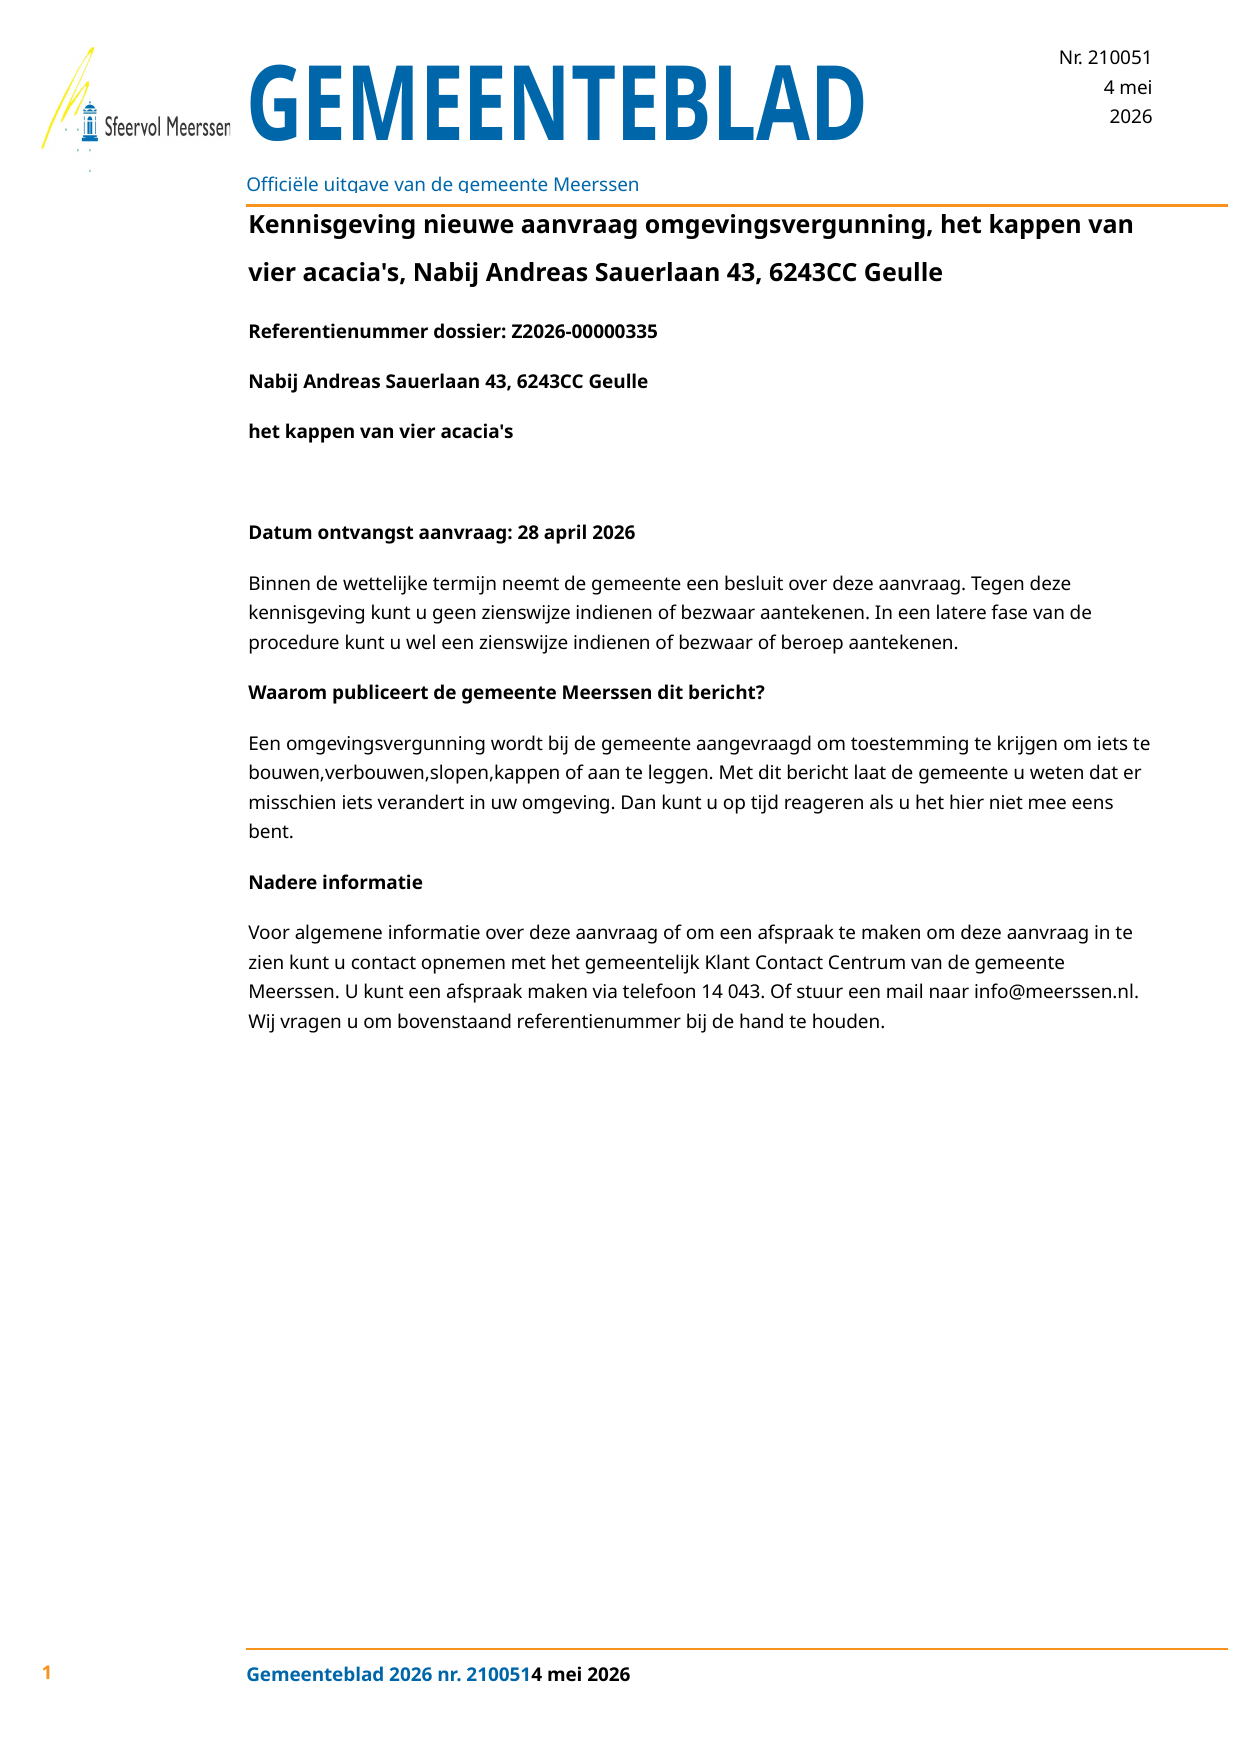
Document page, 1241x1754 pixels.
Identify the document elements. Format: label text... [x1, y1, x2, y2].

text Datum ontvangst aanvraag: 28 april 2026 [248, 519, 1152, 545]
text Een omgevingsvergunning wordt bij de gemeente aangevraagd om toestemming te krijgen om iets te bouwen,verbouwen,slopen,kappen of aan te leggen. Met dit bericht laat de gemeente u weten dat er misschien iets verandert in uw omgeving. Dan kunt u op tijd reageren als u het hier niet mee eens bent. [248, 730, 1152, 844]
text Binnen de wettelijke termijn neemt de gemeente een besluit over deze aanvraag. Tegen deze kennisgeving kunt u geen zienswijze indienen of bezwaar aantekenen. In een latere fase van de procedure kunt u wel een zienswijze indienen of bezwaar of beroep aantekenen. [248, 570, 1152, 655]
text Voor algemene informatie over deze aanvraag of om een afspraak te maken om deze aanvraag in te zien kunt u contact opnemen met het gemeentelijk Klant Contact Centrum van de gemeente Meerssen. U kunt een afspraak maken via telefoon 14 043. Of stuur een mail naar info@meerssen.nl. Wij vragen u om bovenstaand referentienummer bij de hand te houden. [248, 919, 1152, 1034]
text het kappen van vier acacia's [248, 419, 1152, 444]
text Waarom publiceert de gemeente Meerssen dit bericht? [248, 679, 1152, 705]
text Kennisgeving nieuwe aanvraag omgevingsvergunning, het kappen van vier acacia's, Nabij Andreas Sauerlaan 43, 6243CC Geulle [248, 207, 1152, 288]
picture [41, 47, 231, 172]
text Referentienummer dossier: Z2026-00000335 [248, 318, 1152, 344]
text Nabij Andreas Sauerlaan 43, 6243CC Geulle [248, 368, 1152, 394]
text Nadere informatie [248, 869, 1152, 895]
